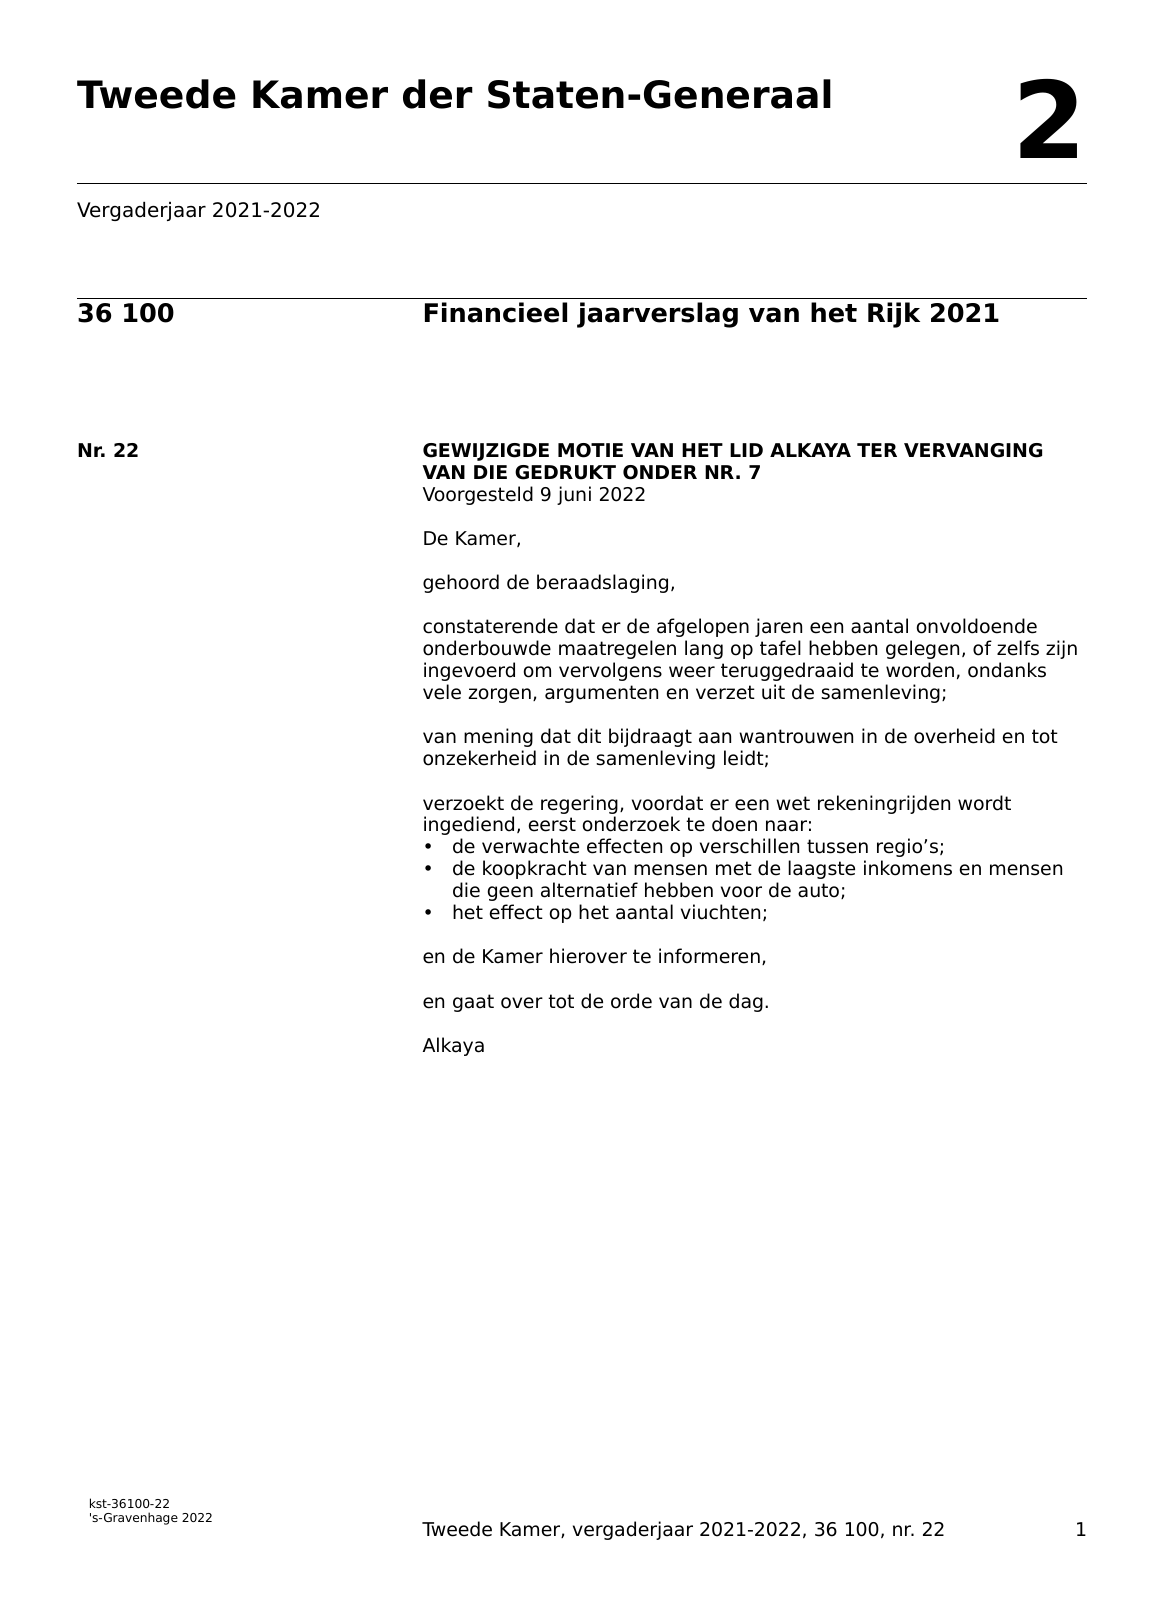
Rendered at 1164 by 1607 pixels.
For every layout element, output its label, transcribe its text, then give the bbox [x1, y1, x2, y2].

text constaterende dat er de afgelopen jaren een aantal onvoldoende onderbouwde maatregelen lang op tafel hebben gelegen, of zelfs zijn ingevoerd om vervolgens weer teruggedraaid te worden, ondanks vele zorgen, argumenten en verzet uit de samenleving; [422, 616, 1087, 704]
text Voorgesteld 9 juni 2022 [422, 484, 1087, 506]
text De Kamer, [422, 528, 1087, 550]
text verzoekt de regering, voordat er een wet rekeningrijden wordt ingediend, eerst onderzoek te doen naar: [422, 792, 1087, 836]
table_header 2 [886, 59, 1087, 183]
text 's-Gravenhage 2022 [88, 1511, 323, 1525]
text • de koopkracht van mensen met de laagste inkomens en mensen die geen alternatief hebben voor de auto; [422, 858, 1087, 902]
subtitle Nr. 22 GEWIJZIGDE MOTIE VAN HET LID ALKAYA TER VERVANGING VAN DIE GEDRUKT ONDER NR. 7 [77, 440, 1087, 484]
text gehoord de beraadslaging, [422, 572, 1087, 594]
text van mening dat dit bijdraagt aan wantrouwen in de overheid en tot onzekerheid in de samenleving leidt; [422, 726, 1087, 770]
table_header Tweede Kamer der Staten-Generaal [77, 59, 886, 183]
text Alkaya [422, 1035, 1087, 1057]
text en de Kamer hierover te informeren, [422, 946, 1087, 968]
subtitle 36 100 Financieel jaarverslag van het Rijk 2021 [77, 299, 1087, 329]
text en gaat over tot de orde van de dag. [422, 991, 1087, 1013]
table_cell Vergaderjaar 2021-2022 [77, 184, 1087, 298]
text • de verwachte effecten op verschillen tussen regio’s; [422, 836, 1087, 858]
text • het effect op het aantal viuchten; [422, 902, 1087, 924]
text kst-36100-22 [88, 1497, 323, 1511]
